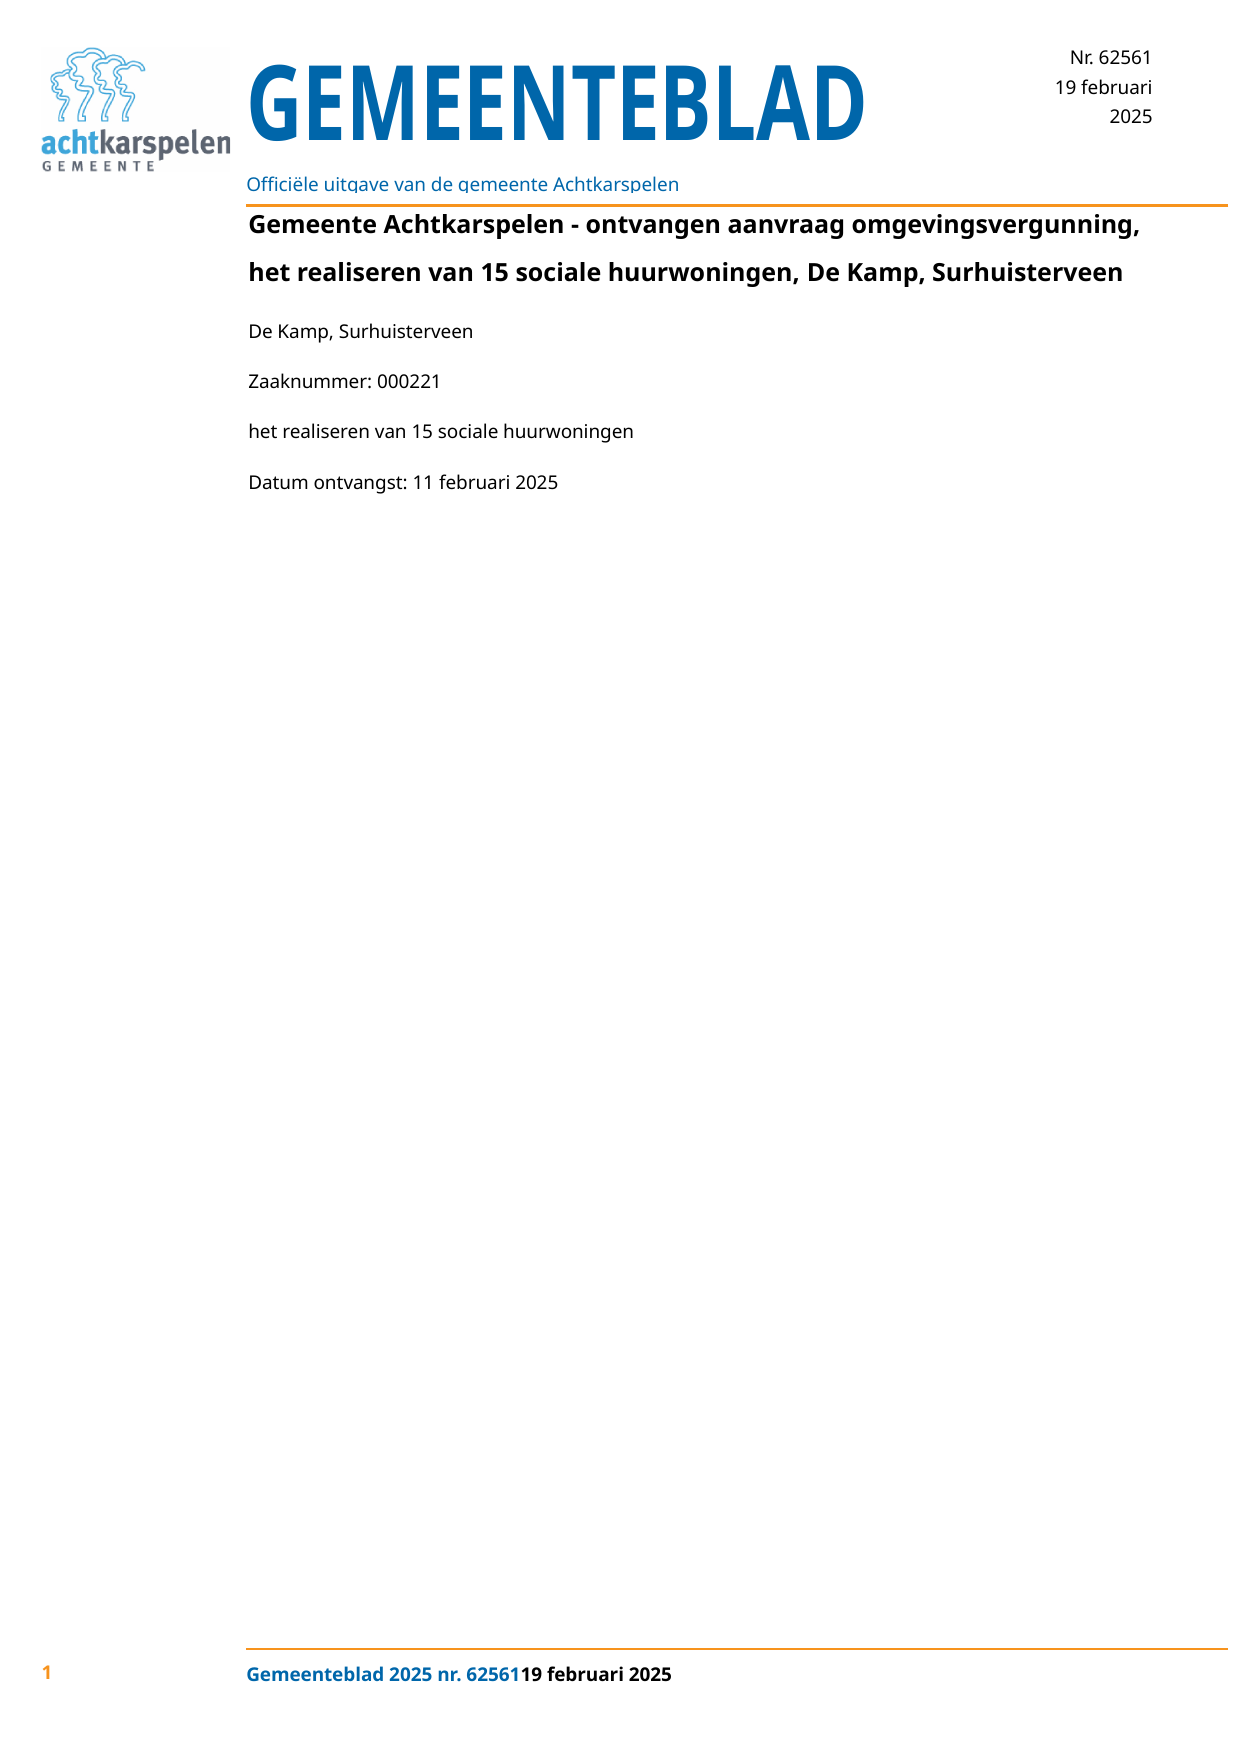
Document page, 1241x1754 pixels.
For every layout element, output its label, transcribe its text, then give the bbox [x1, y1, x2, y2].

text Datum ontvangst: 11 februari 2025 [248, 469, 1152, 495]
text het realiseren van 15 sociale huurwoningen [248, 419, 1152, 444]
text Zaaknummer: 000221 [248, 368, 1152, 394]
text Gemeente Achtkarspelen - ontvangen aanvraag omgevingsvergunning, het realiseren van 15 sociale huurwoningen, De Kamp, Surhuisterveen [248, 207, 1152, 288]
picture [41, 47, 231, 172]
text De Kamp, Surhuisterveen [248, 318, 1152, 344]
